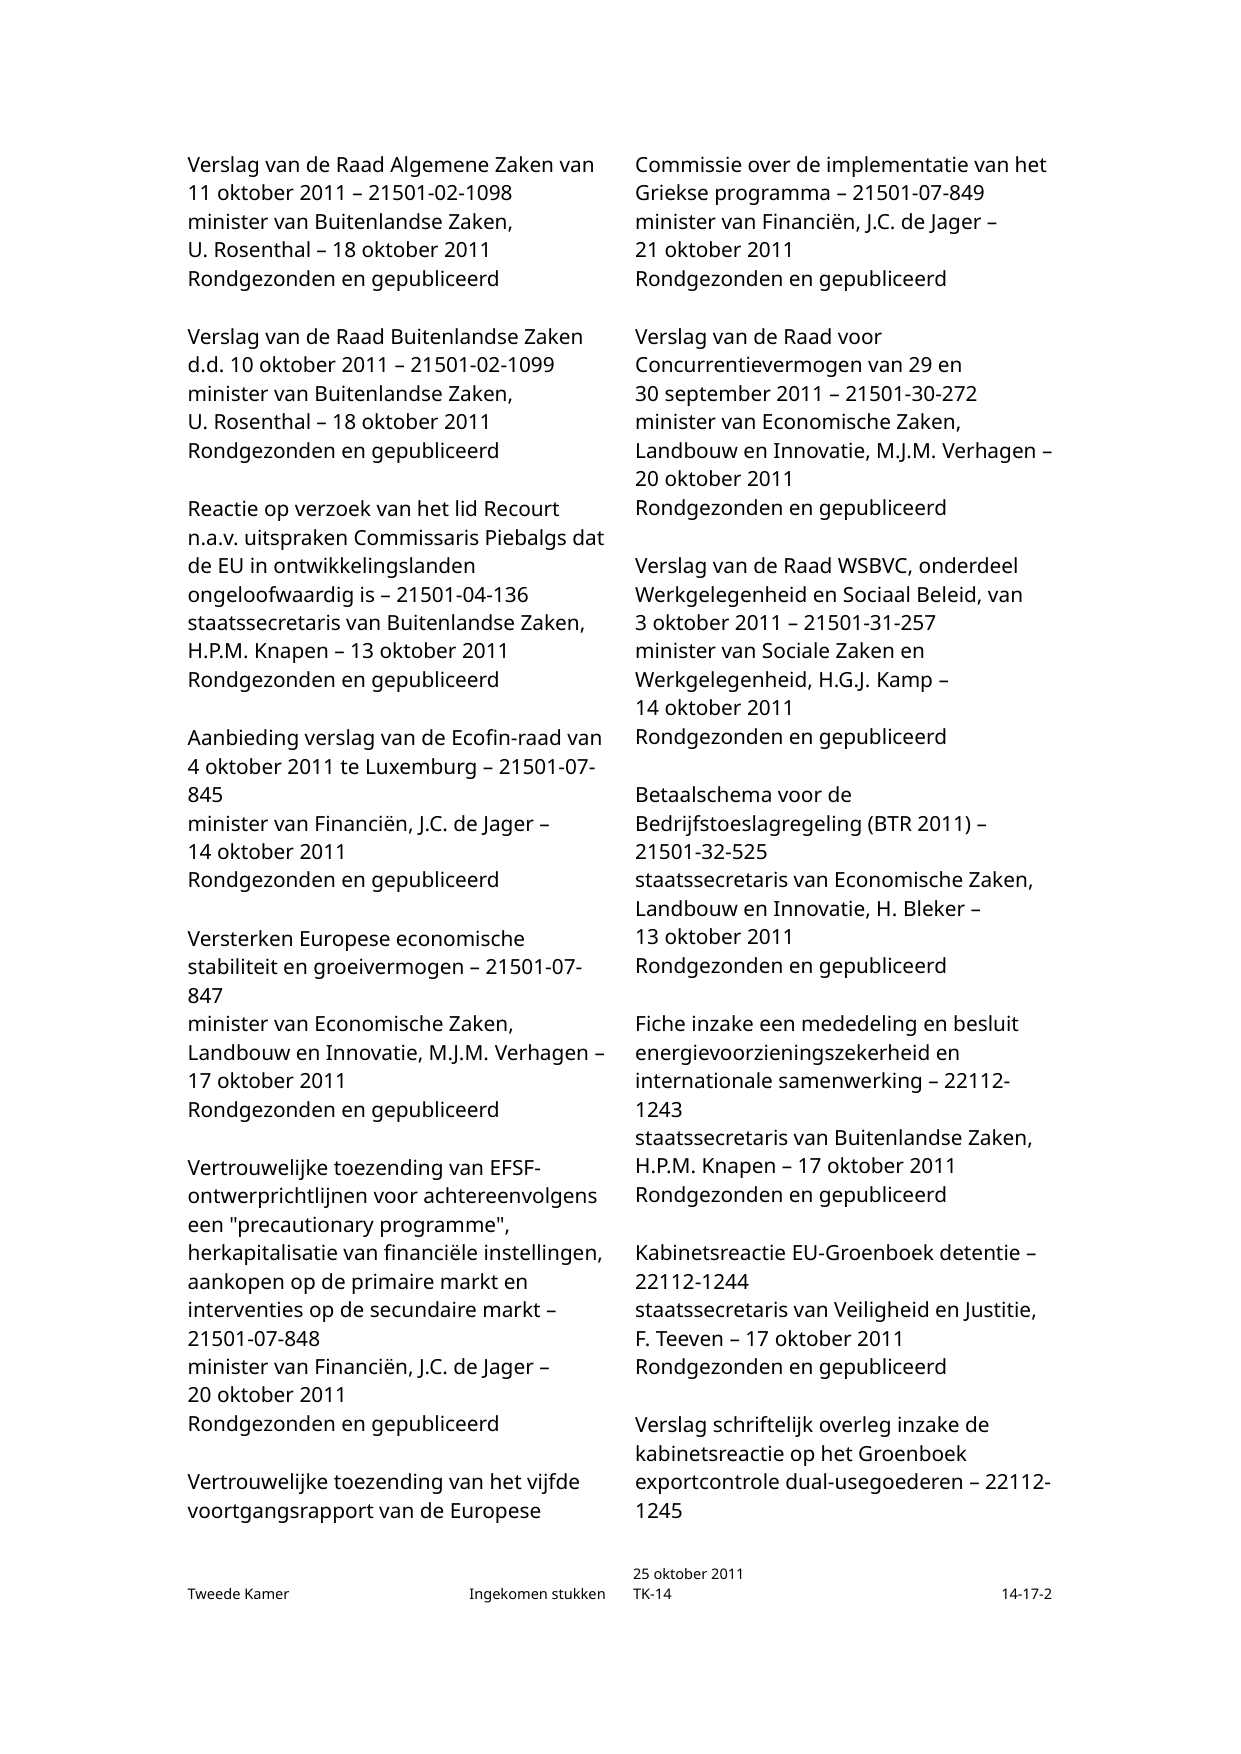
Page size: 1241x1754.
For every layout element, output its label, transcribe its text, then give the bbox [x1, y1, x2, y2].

text minister van Sociale Zaken en Werkgelegenheid, H.G.J. Kamp – 14 oktober 2011 [635, 637, 1053, 722]
text Rondgezonden en gepubliceerd [635, 951, 1053, 979]
text Kabinetsreactie EU-Groenboek detentie – 22112-1244 [635, 1238, 1053, 1295]
text Rondgezonden en gepubliceerd [635, 493, 1053, 521]
text Verslag van de Raad voor Concurrentievermogen van 29 en 30 september 2011 – 21501-30-272 [635, 322, 1053, 407]
text Rondgezonden en gepubliceerd [635, 1180, 1053, 1208]
text minister van Financiën, J.C. de Jager – 14 oktober 2011 [187, 809, 605, 866]
text Vertrouwelijke toezending van het vijfde voortgangsrapport van de Europese [187, 1467, 605, 1524]
text staatssecretaris van Veiligheid en Justitie, F. Teeven – 17 oktober 2011 [635, 1295, 1053, 1352]
text Rondgezonden en gepubliceerd [187, 264, 605, 292]
text Rondgezonden en gepubliceerd [187, 1095, 605, 1123]
text Vertrouwelijke toezending van EFSF-ontwerprichtlijnen voor achtereenvolgens een "precautionary programme", herkapitalisatie van financiële instellingen, aankopen op de primaire markt en interventies op de secundaire markt – 21501-07-848 [187, 1153, 605, 1352]
text Rondgezonden en gepubliceerd [187, 436, 605, 464]
text Betaalschema voor de Bedrijfstoeslagregeling (BTR 2011) – 21501-32-525 [635, 780, 1053, 866]
text staatssecretaris van Economische Zaken, Landbouw en Innovatie, H. Bleker – 13 oktober 2011 [635, 866, 1053, 951]
text Rondgezonden en gepubliceerd [635, 1352, 1053, 1381]
text Rondgezonden en gepubliceerd [187, 665, 605, 693]
text minister van Economische Zaken, Landbouw en Innovatie, M.J.M. Verhagen – 17 oktober 2011 [187, 1009, 605, 1095]
text Versterken Europese economische stabiliteit en groeivermogen – 21501-07-847 [187, 924, 605, 1009]
text Verslag schriftelijk overleg inzake de kabinetsreactie op het Groenboek exportcontrole dual-usegoederen – 22112-1245 [635, 1411, 1053, 1524]
text Reactie op verzoek van het lid Recourt n.a.v. uitspraken Commissaris Piebalgs dat de EU in ontwikkelingslanden ongeloofwaardig is – 21501-04-136 [187, 494, 605, 608]
text Rondgezonden en gepubliceerd [635, 264, 1053, 292]
text Rondgezonden en gepubliceerd [187, 866, 605, 894]
text minister van Financiën, J.C. de Jager – 20 oktober 2011 [187, 1352, 605, 1409]
text minister van Buitenlandse Zaken, U. Rosenthal – 18 oktober 2011 [187, 379, 605, 436]
text minister van Buitenlandse Zaken, U. Rosenthal – 18 oktober 2011 [187, 207, 605, 264]
text Aanbieding verslag van de Ecofin-raad van 4 oktober 2011 te Luxemburg – 21501-07-845 [187, 723, 605, 809]
text Verslag van de Raad WSBVC, onderdeel Werkgelegenheid en Sociaal Beleid, van 3 oktober 2011 – 21501-31-257 [635, 551, 1053, 637]
text Verslag van de Raad Algemene Zaken van 11 oktober 2011 – 21501-02-1098 [187, 150, 605, 207]
text Commissie over de implementatie van het Griekse programma – 21501-07-849 [635, 150, 1053, 207]
text staatssecretaris van Buitenlandse Zaken, H.P.M. Knapen – 13 oktober 2011 [187, 608, 605, 665]
text Rondgezonden en gepubliceerd [635, 722, 1053, 750]
text Fiche inzake een mededeling en besluit energievoorzieningszekerheid en internationale samenwerking – 22112-1243 [635, 1009, 1053, 1123]
text staatssecretaris van Buitenlandse Zaken, H.P.M. Knapen – 17 oktober 2011 [635, 1123, 1053, 1180]
text Rondgezonden en gepubliceerd [187, 1409, 605, 1437]
text minister van Financiën, J.C. de Jager – 21 oktober 2011 [635, 207, 1053, 264]
text minister van Economische Zaken, Landbouw en Innovatie, M.J.M. Verhagen – 20 oktober 2011 [635, 407, 1053, 493]
text Verslag van de Raad Buitenlandse Zaken d.d. 10 oktober 2011 – 21501-02-1099 [187, 322, 605, 379]
